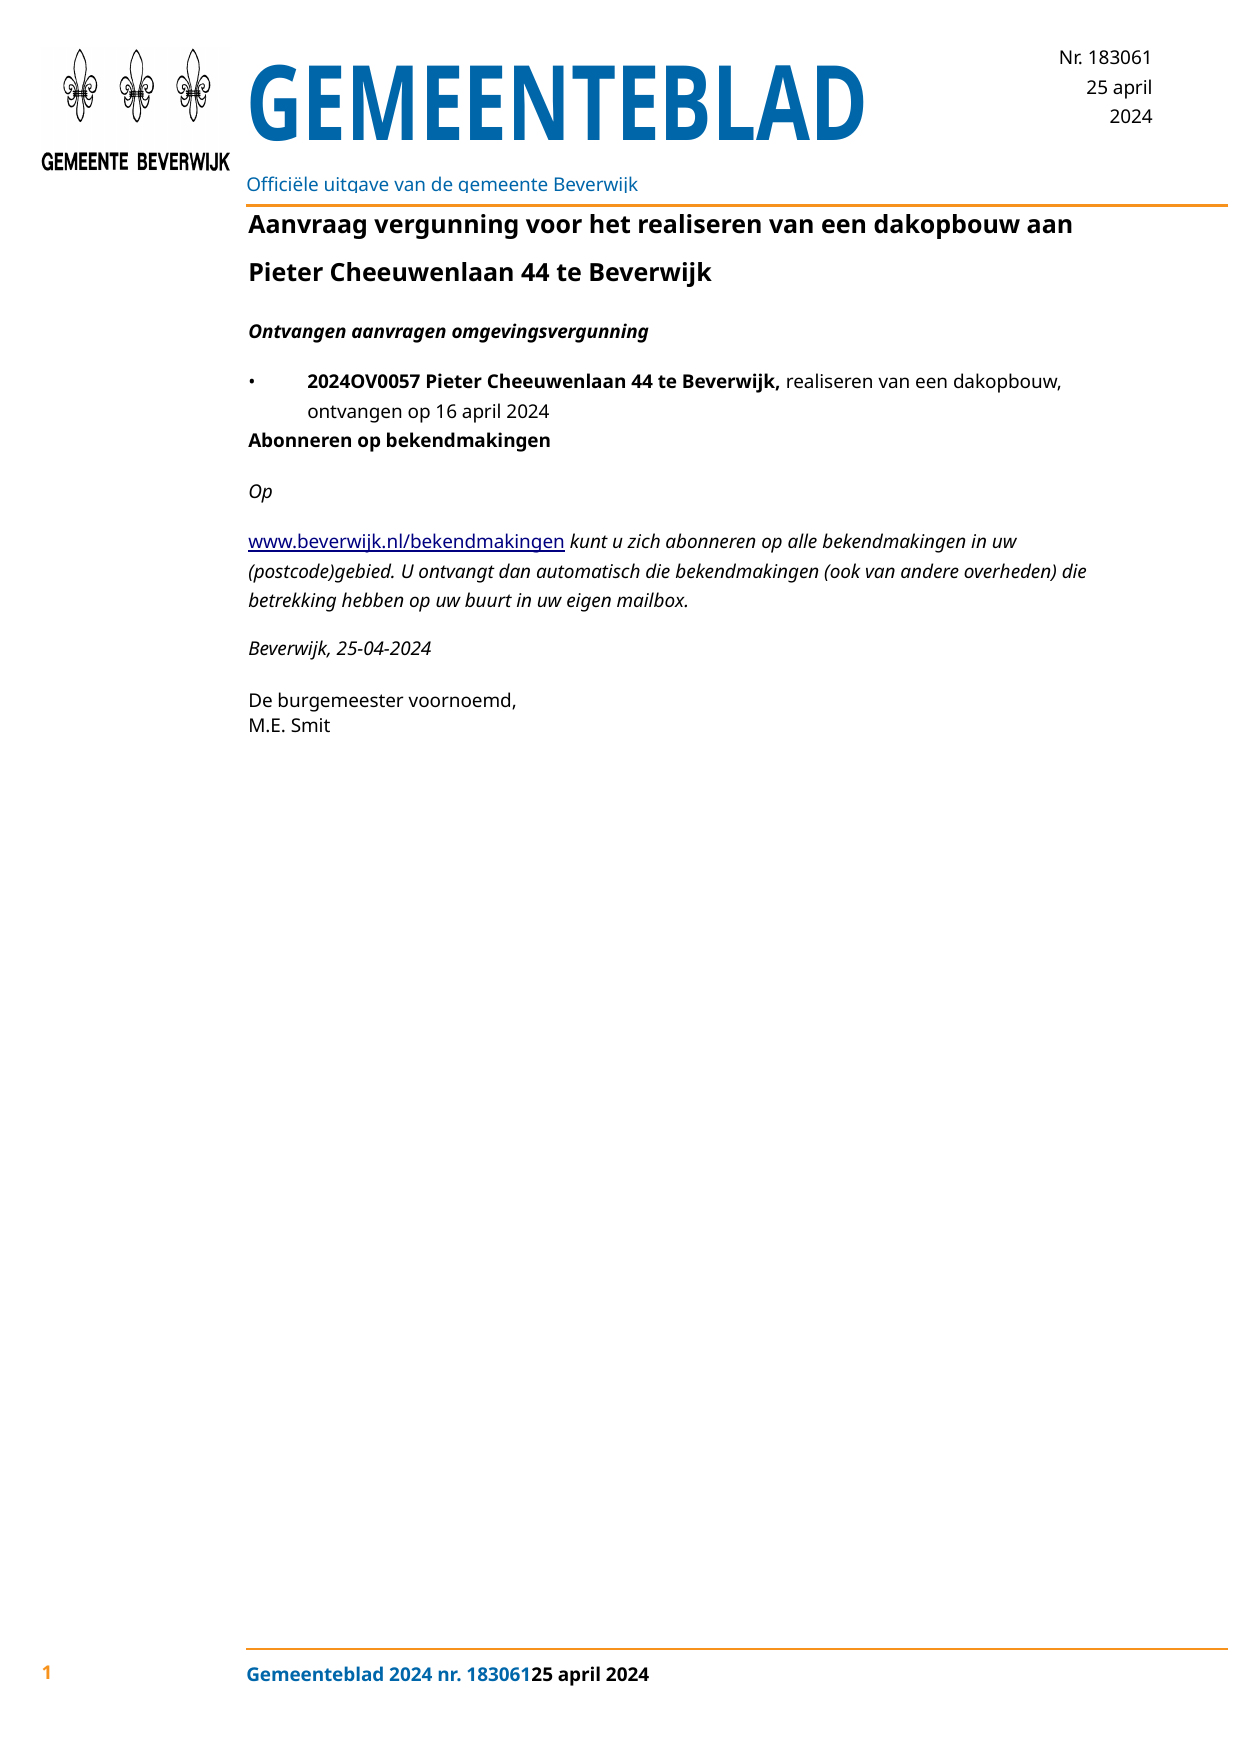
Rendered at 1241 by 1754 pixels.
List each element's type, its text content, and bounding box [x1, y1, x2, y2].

list 2024OV0057 Pieter Cheeuwenlaan 44 te Beverwijk, realiseren van een dakopbouw, ontvangen op 16 april 2024 [248, 368, 1152, 424]
text Op [248, 478, 1152, 504]
text Beverwijk, 25-04-2024 [248, 635, 1152, 661]
text De burgemeester voornoemd, [248, 687, 1152, 712]
text Aanvraag vergunning voor het realiseren van een dakopbouw aan Pieter Cheeuwenlaan 44 te Beverwijk [248, 207, 1152, 288]
text Ontvangen aanvragen omgevingsvergunning [248, 318, 1152, 344]
text www.beverwijk.nl/bekendmakingen kunt u zich abonneren op alle bekendmakingen in uw (postcode)gebied. U ontvangt dan automatisch die bekendmakingen (ook van andere overheden) die betrekking hebben op uw buurt in uw eigen mailbox. [248, 528, 1152, 613]
text M.E. Smit [248, 712, 1152, 738]
picture [41, 47, 231, 172]
text Abonneren op bekendmakingen [248, 427, 1152, 453]
